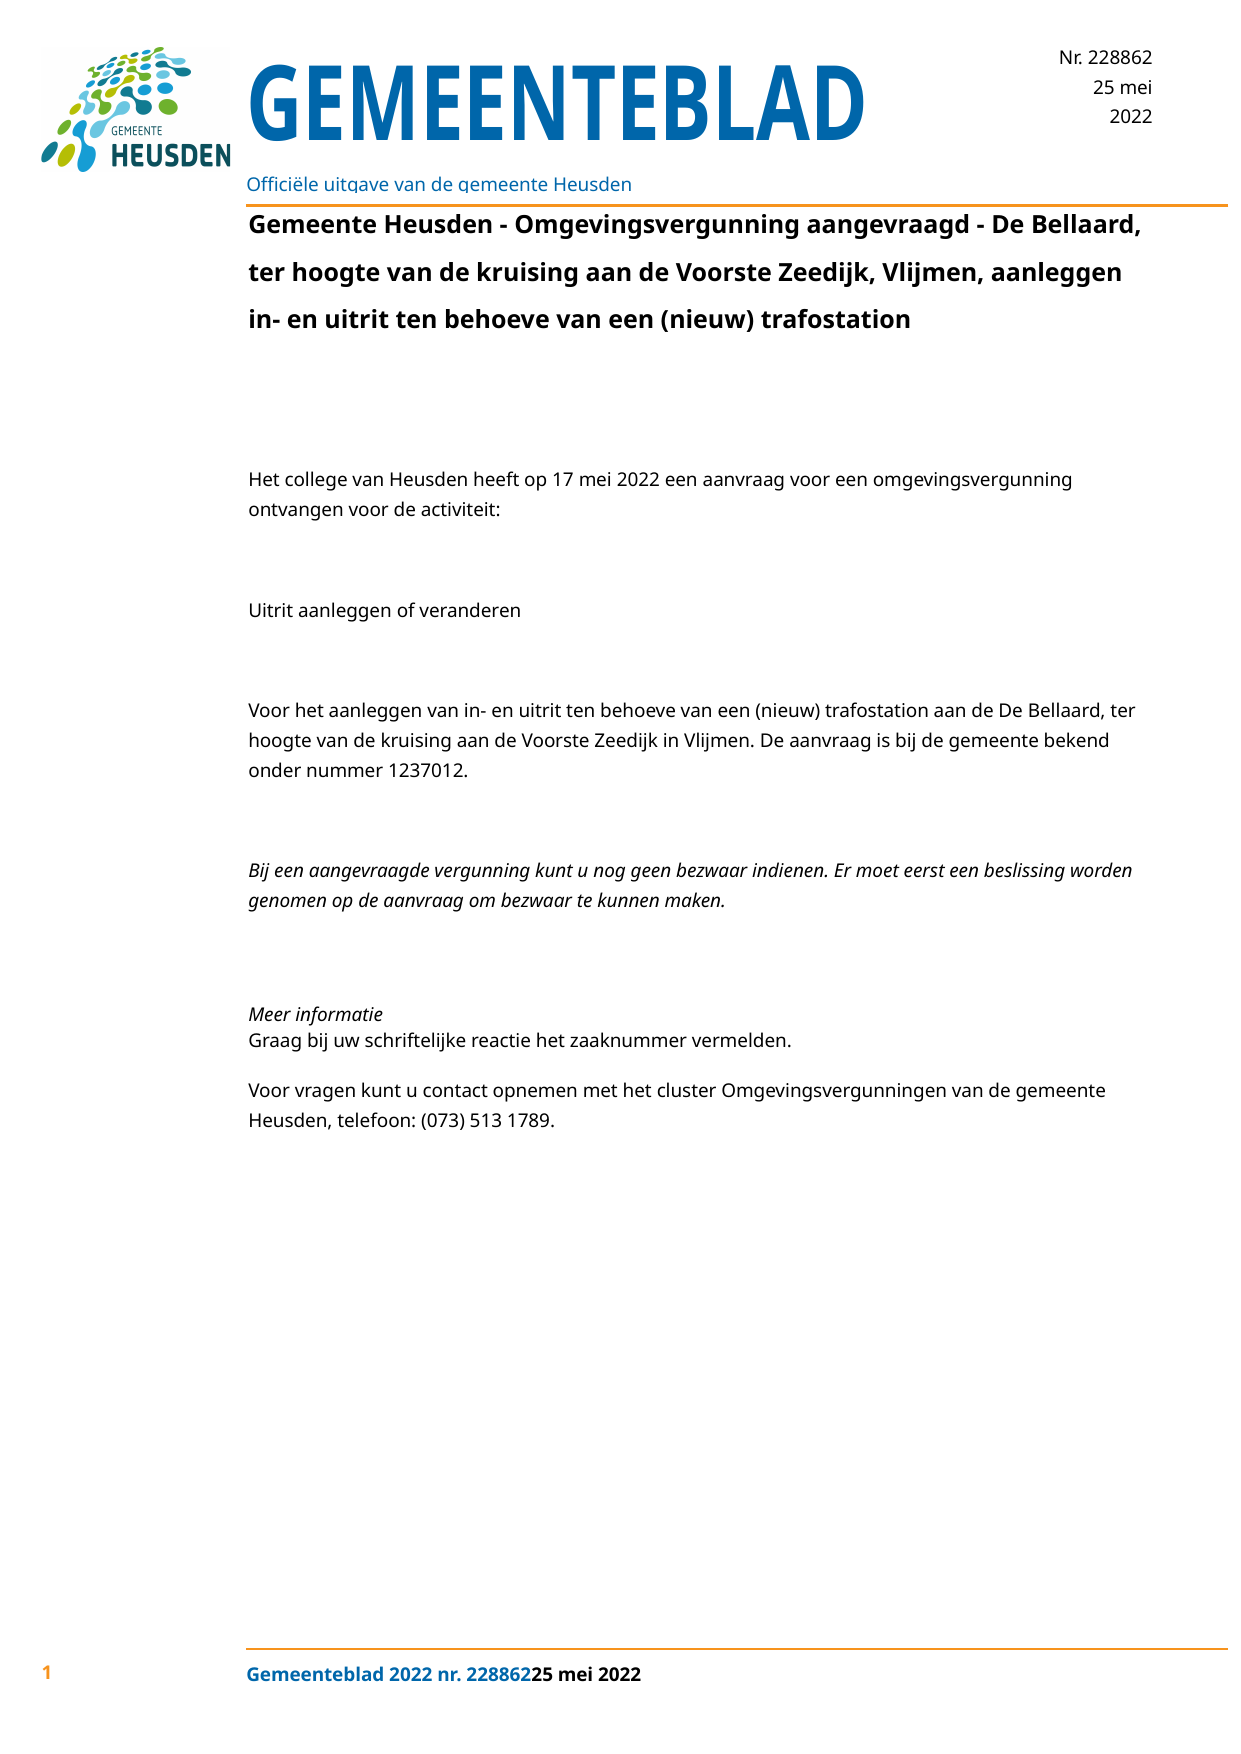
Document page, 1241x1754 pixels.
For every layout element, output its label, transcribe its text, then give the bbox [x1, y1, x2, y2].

text Voor het aanleggen van in- en uitrit ten behoeve van een (nieuw) trafostation aan de De Bellaard, ter hoogte van de kruising aan de Voorste Zeedijk in Vlijmen. De aanvraag is bij de gemeente bekend onder nummer 1237012. [248, 698, 1152, 782]
text Graag bij uw schriftelijke reactie het zaaknummer vermelden. [248, 1027, 1152, 1053]
text Gemeente Heusden - Omgevingsvergunning aangevraagd - De Bellaard, ter hoogte van de kruising aan de Voorste Zeedijk, Vlijmen, aanleggen in- en uitrit ten behoeve van een (nieuw) trafostation [248, 207, 1152, 336]
text Voor vragen kunt u contact opnemen met het cluster Omgevingsvergunningen van de gemeente Heusden, telefoon: (073) 513 1789. [248, 1078, 1152, 1133]
text Bij een aangevraagde vergunning kunt u nog geen bezwaar indienen. Er moet eerst een beslissing worden genomen op de aanvraag om bezwaar te kunnen maken. [248, 858, 1152, 913]
text Het college van Heusden heeft op 17 mei 2022 een aanvraag voor een omgevingsvergunning ontvangen voor de activiteit: [248, 466, 1152, 522]
text Uitrit aanleggen of veranderen [248, 597, 1152, 622]
text Meer informatie [248, 1002, 1152, 1027]
picture [41, 47, 231, 172]
